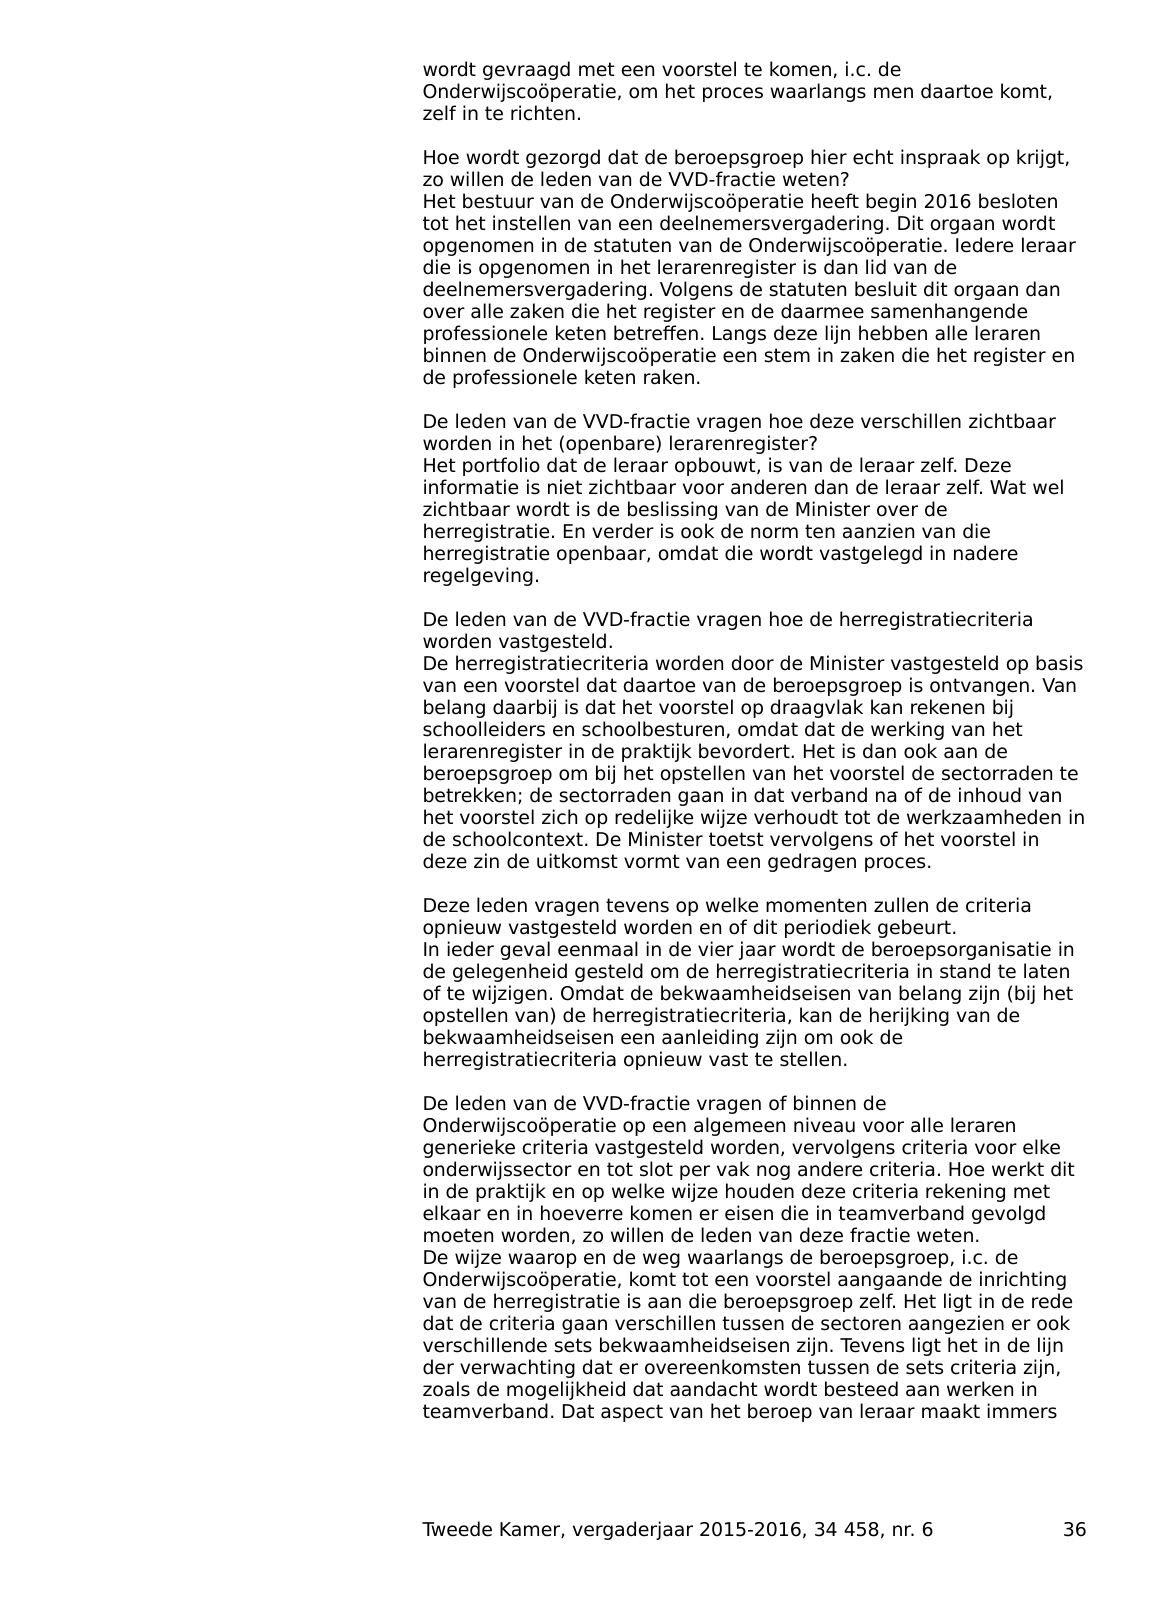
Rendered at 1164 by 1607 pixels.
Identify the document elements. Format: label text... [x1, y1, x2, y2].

text De wijze waarop en de weg waarlangs de beroepsgroep, i.c. de Onderwijscoöperatie, komt tot een voorstel aangaande de inrichting van de herregistratie is aan die beroepsgroep zelf. Het ligt in de rede dat de criteria gaan verschillen tussen de sectoren aangezien er ook verschillende sets bekwaamheidseisen zijn. Tevens ligt het in de lijn der verwachting dat er overeenkomsten tussen de sets criteria zijn, zoals de mogelijkheid dat aandacht wordt besteed aan werken in teamverband. Dat aspect van het beroep van leraar maakt immers [422, 1247, 1087, 1423]
text wordt gevraagd met een voorstel te komen, i.c. de Onderwijscoöperatie, om het proces waarlangs men daartoe komt, zelf in te richten. [422, 59, 1087, 125]
text De leden van de VVD-fractie vragen hoe de herregistratiecriteria worden vastgesteld. [422, 609, 1087, 653]
text In ieder geval eenmaal in de vier jaar wordt de beroepsorganisatie in de gelegenheid gesteld om de herregistratiecriteria in stand te laten of te wijzigen. Omdat de bekwaamheidseisen van belang zijn (bij het opstellen van) de herregistratiecriteria, kan de herijking van de bekwaamheidseisen een aanleiding zijn om ook de herregistratiecriteria opnieuw vast te stellen. [422, 939, 1087, 1071]
text De herregistratiecriteria worden door de Minister vastgesteld op basis van een voorstel dat daartoe van de beroepsgroep is ontvangen. Van belang daarbij is dat het voorstel op draagvlak kan rekenen bij schoolleiders en schoolbesturen, omdat dat de werking van het lerarenregister in de praktijk bevordert. Het is dan ook aan de beroepsgroep om bij het opstellen van het voorstel de sectorraden te betrekken; de sectorraden gaan in dat verband na of de inhoud van het voorstel zich op redelijke wijze verhoudt tot de werkzaamheden in de schoolcontext. De Minister toetst vervolgens of het voorstel in deze zin de uitkomst vormt van een gedragen proces. [422, 653, 1087, 873]
text Het portfolio dat de leraar opbouwt, is van de leraar zelf. Deze informatie is niet zichtbaar voor anderen dan de leraar zelf. Wat wel zichtbaar wordt is de beslissing van de Minister over de herregistratie. En verder is ook de norm ten aanzien van die herregistratie openbaar, omdat die wordt vastgelegd in nadere regelgeving. [422, 455, 1087, 587]
text De leden van de VVD-fractie vragen hoe deze verschillen zichtbaar worden in het (openbare) lerarenregister? [422, 411, 1087, 455]
text Hoe wordt gezorgd dat de beroepsgroep hier echt inspraak op krijgt, zo willen de leden van de VVD-fractie weten? [422, 147, 1087, 191]
text Deze leden vragen tevens op welke momenten zullen de criteria opnieuw vastgesteld worden en of dit periodiek gebeurt. [422, 895, 1087, 939]
text De leden van de VVD-fractie vragen of binnen de Onderwijscoöperatie op een algemeen niveau voor alle leraren generieke criteria vastgesteld worden, vervolgens criteria voor elke onderwijssector en tot slot per vak nog andere criteria. Hoe werkt dit in de praktijk en op welke wijze houden deze criteria rekening met elkaar en in hoeverre komen er eisen die in teamverband gevolgd moeten worden, zo willen de leden van deze fractie weten. [422, 1093, 1087, 1247]
text Het bestuur van de Onderwijscoöperatie heeft begin 2016 besloten tot het instellen van een deelnemersvergadering. Dit orgaan wordt opgenomen in de statuten van de Onderwijscoöperatie. Iedere leraar die is opgenomen in het lerarenregister is dan lid van de deelnemersvergadering. Volgens de statuten besluit dit orgaan dan over alle zaken die het register en de daarmee samenhangende professionele keten betreffen. Langs deze lijn hebben alle leraren binnen de Onderwijscoöperatie een stem in zaken die het register en de professionele keten raken. [422, 191, 1087, 389]
